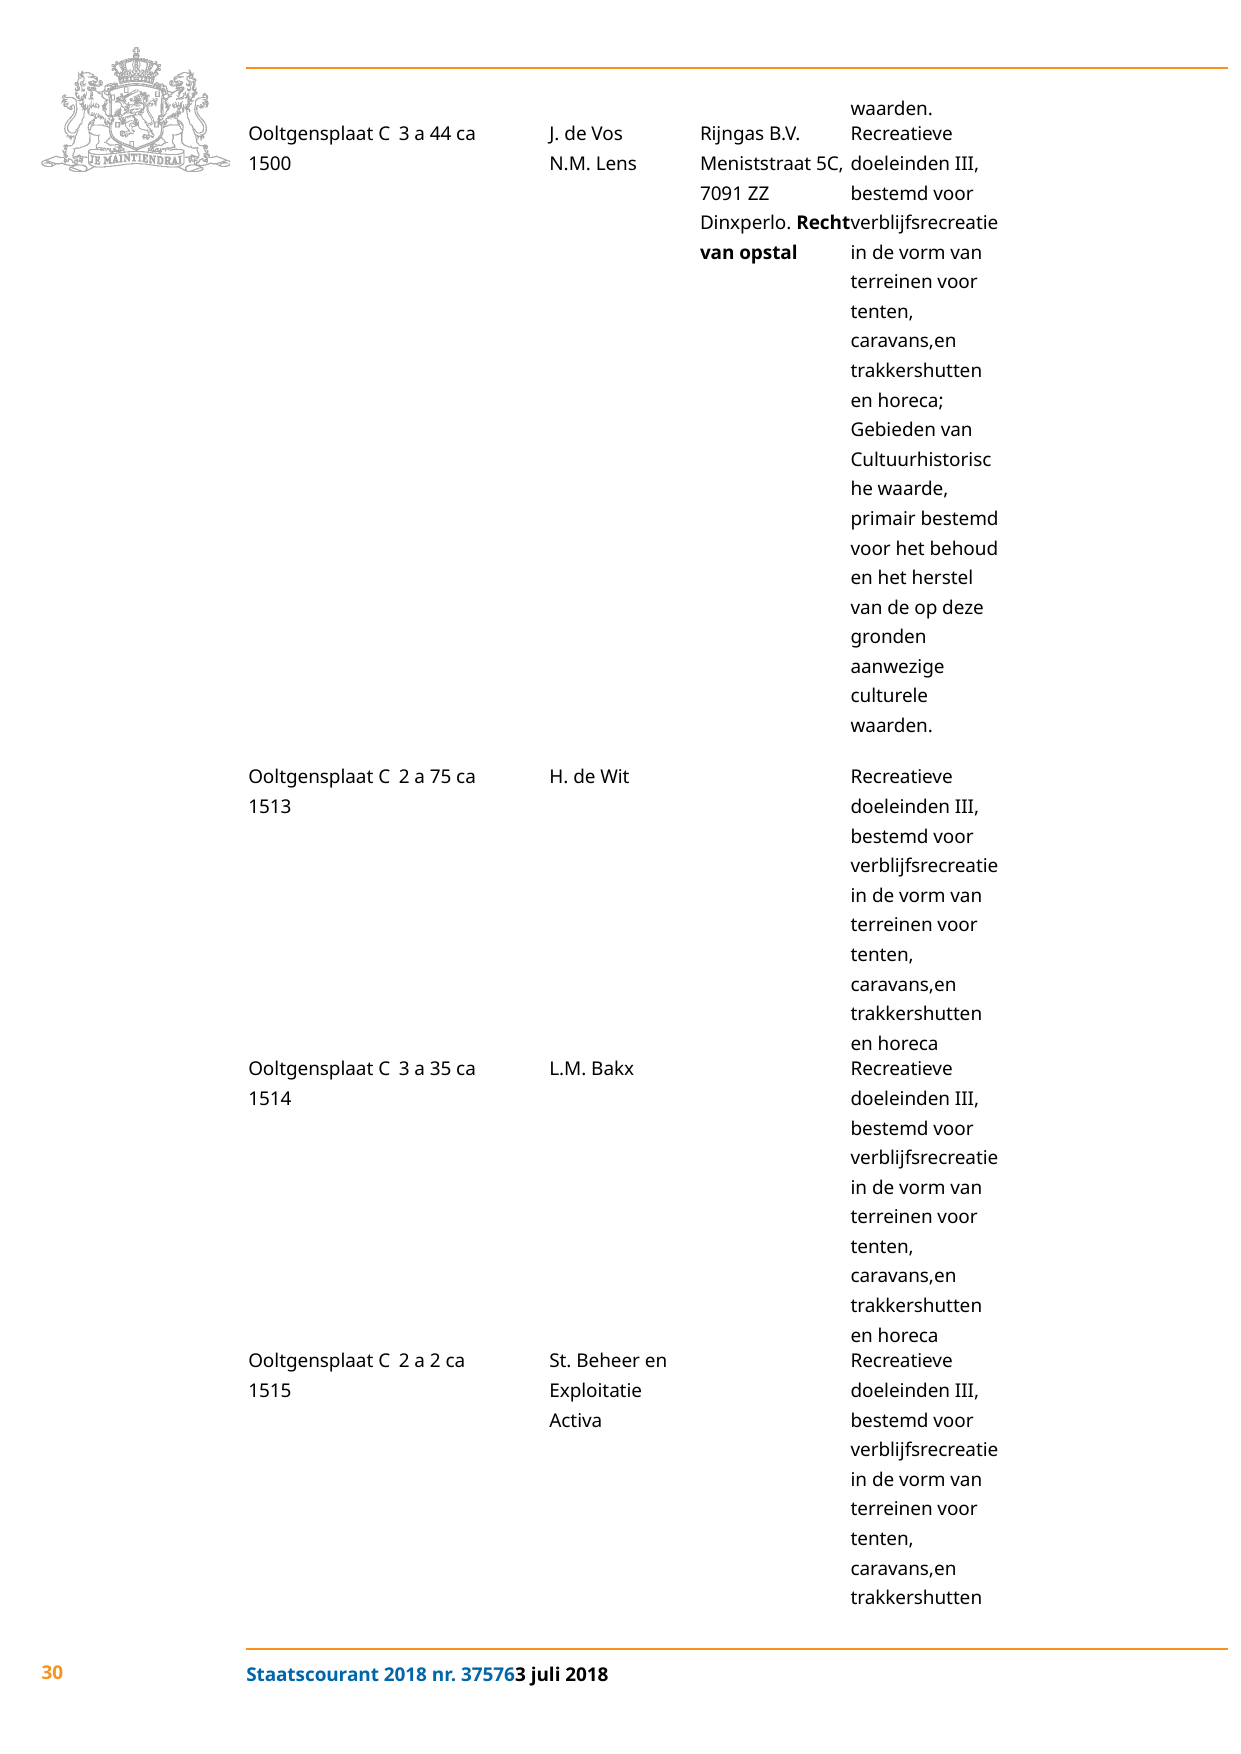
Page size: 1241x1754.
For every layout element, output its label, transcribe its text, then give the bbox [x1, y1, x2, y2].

picture [41, 47, 231, 172]
table_cell [248, 738, 398, 764]
table_cell Recreatieve doeleinden III, bestemd voor verblijfsrecreatie in de vorm van terreinen voor tenten, caravans,en trakkershutten [850, 1348, 1001, 1610]
table_cell Recreatieve doeleinden III, bestemd voor verblijfsrecreatie in de vorm van terreinen voor tenten, caravans,en trakkershutten en horeca [850, 764, 1001, 1056]
table_cell Ooltgensplaat C 1500 [248, 121, 398, 738]
table_cell J. de Vos N.M. Lens [549, 121, 700, 738]
table_cell Recreatieve doeleinden III, bestemd voor verblijfsrecreatie in de vorm van terreinen voor tenten, caravans,en trakkershutten en horeca; Gebieden van Cultuurhistorische waarde, primair bestemd voor het behoud en het herstel van de op deze gronden aanwezige culturele waarden. [850, 121, 1001, 738]
table_cell [1001, 1348, 1152, 1610]
table_cell [1001, 764, 1152, 1056]
table_cell [1001, 1056, 1152, 1348]
table_cell 3 a 44 ca [399, 121, 549, 738]
table_cell [700, 1056, 850, 1348]
table_cell [549, 95, 700, 121]
table_cell [399, 95, 549, 121]
table_cell [1001, 121, 1152, 738]
table_cell [248, 95, 398, 121]
table_cell Ooltgensplaat C 1513 [248, 764, 398, 1056]
table_cell [700, 1348, 850, 1610]
table_cell Recreatieve doeleinden III, bestemd voor verblijfsrecreatie in de vorm van terreinen voor tenten, caravans,en trakkershutten en horeca [850, 1056, 1001, 1348]
table_cell [700, 764, 850, 1056]
table_cell 2 a 75 ca [399, 764, 549, 1056]
table_cell Ooltgensplaat C 1515 [248, 1348, 398, 1610]
table_cell 3 a 35 ca [399, 1056, 549, 1348]
table_cell 2 a 2 ca [399, 1348, 549, 1610]
table_cell Rijngas B.V. Meniststraat 5C, 7091 ZZ Dinxperlo. Recht van opstal [700, 121, 850, 738]
table_cell H. de Wit [549, 764, 700, 1056]
table_cell L.M. Bakx [549, 1056, 700, 1348]
table_cell [700, 95, 850, 121]
table_cell St. Beheer en Exploitatie Activa [549, 1348, 700, 1610]
table_cell waarden. [850, 95, 1001, 121]
table_cell Ooltgensplaat C 1514 [248, 1056, 398, 1348]
table_cell [1001, 95, 1152, 121]
